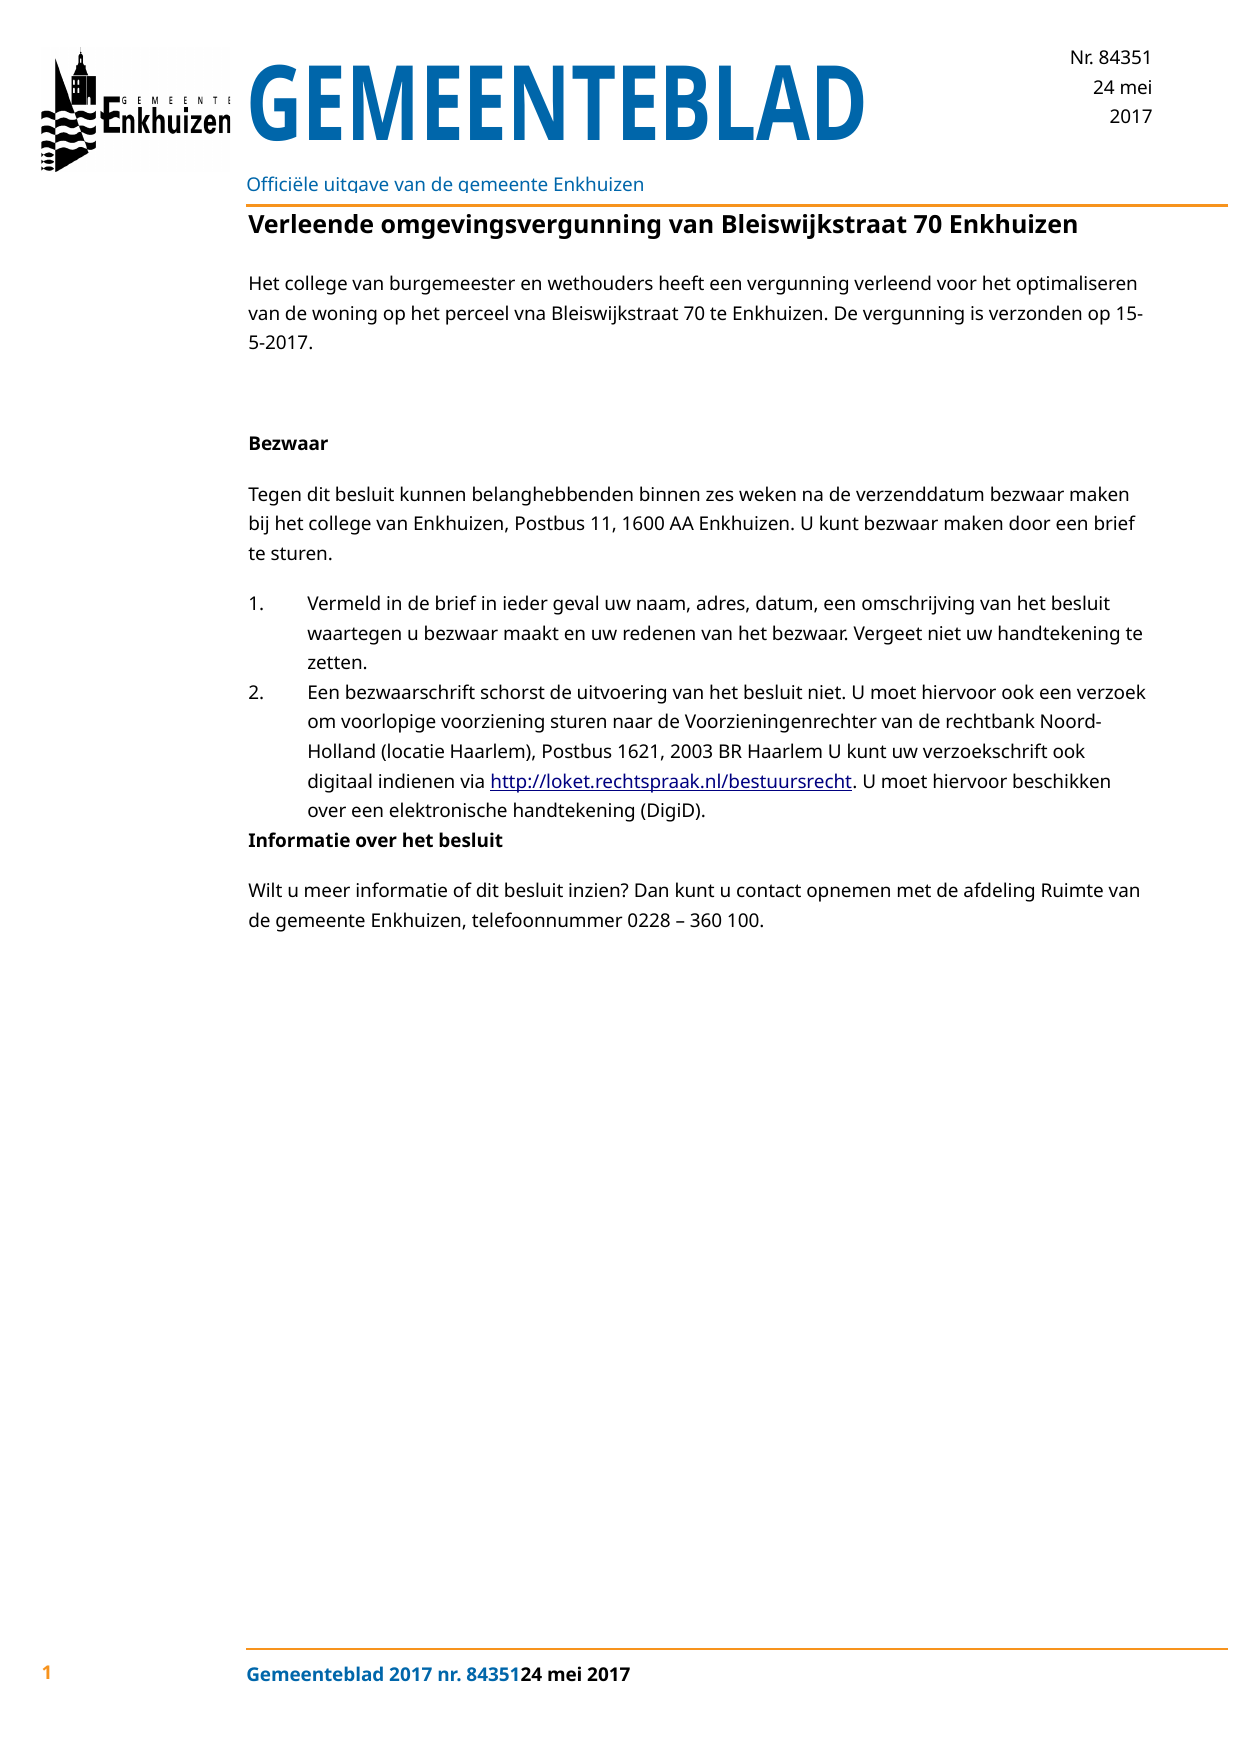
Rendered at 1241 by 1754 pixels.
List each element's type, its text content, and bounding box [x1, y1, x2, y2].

text Bezwaar [248, 430, 1152, 456]
text Verleende omgevingsvergunning van Bleiswijkstraat 70 Enkhuizen [248, 207, 1152, 241]
text Wilt u meer informatie of dit besluit inzien? Dan kunt u contact opnemen met de afdeling Ruimte van de gemeente Enkhuizen, telefoonnummer 0228 – 360 100. [248, 877, 1152, 933]
text Het college van burgemeester en wethouders heeft een vergunning verleend voor het optimaliseren van de woning op het perceel vna Bleiswijkstraat 70 te Enkhuizen. De vergunning is verzonden op 15-5-2017. [248, 270, 1152, 355]
text Tegen dit besluit kunnen belanghebbenden binnen zes weken na de verzenddatum bezwaar maken bij het college van Enkhuizen, Postbus 11, 1600 AA Enkhuizen. U kunt bezwaar maken door een brief te sturen. [248, 481, 1152, 566]
text Informatie over het besluit [248, 827, 1152, 853]
list Vermeld in de brief in ieder geval uw naam, adres, datum, een omschrijving van het besluit waartegen u bezwaar maakt en uw redenen van het bezwaar. Vergeet niet uw handtekening te zetten. [248, 590, 1152, 675]
picture [41, 47, 231, 172]
list Een bezwaarschrift schorst de uitvoering van het besluit niet. U moet hiervoor ook een verzoek om voorlopige voorziening sturen naar de Voorzieningenrechter van de rechtbank Noord-Holland (locatie Haarlem), Postbus 1621, 2003 BR Haarlem U kunt uw verzoekschrift ook digitaal indienen via http://loket.rechtspraak.nl/bestuursrecht. U moet hiervoor beschikken over een elektronische handtekening (DigiD). [248, 679, 1152, 823]
